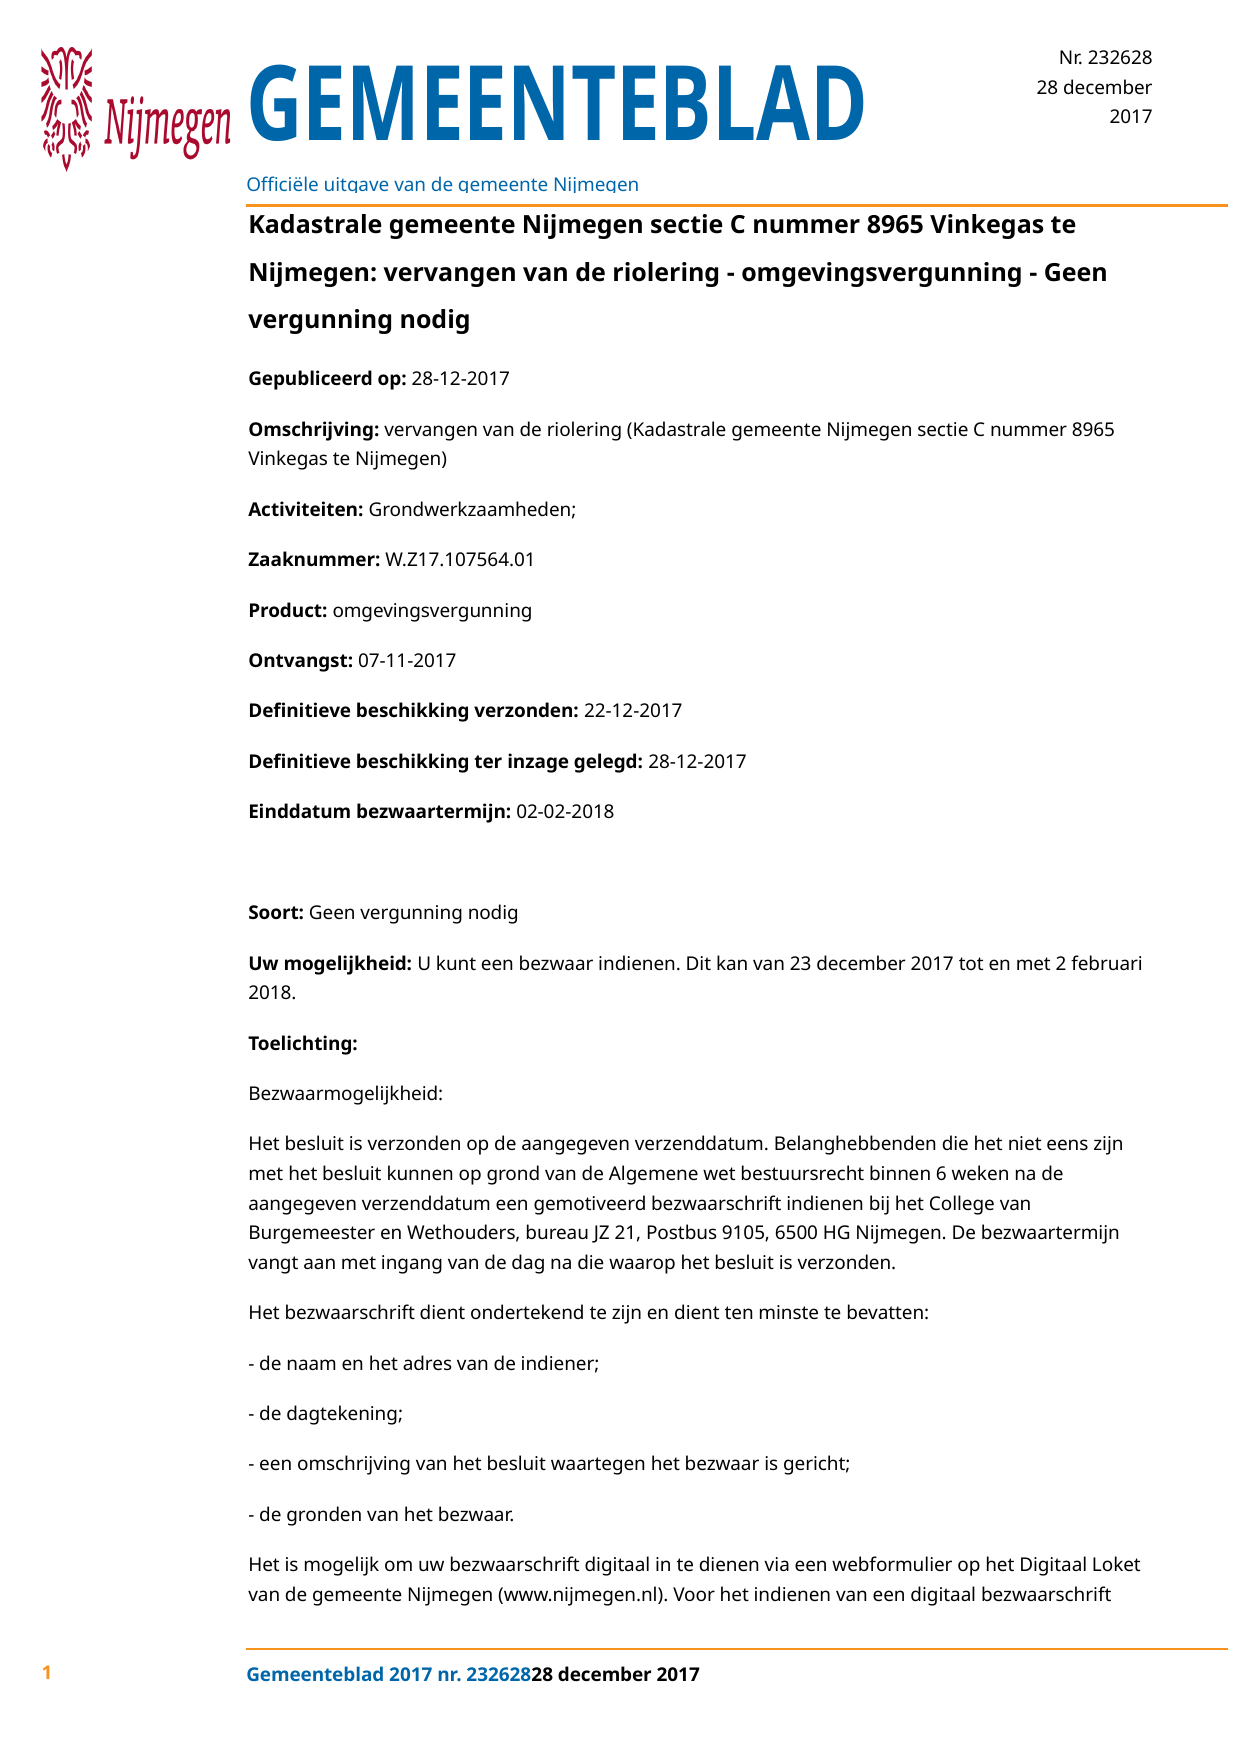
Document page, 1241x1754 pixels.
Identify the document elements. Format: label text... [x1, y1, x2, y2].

picture [41, 47, 231, 172]
text Zaaknummer: W.Z17.107564.01 [248, 546, 1152, 572]
text Bezwaarmogelijkheid: [248, 1080, 1152, 1106]
text Het is mogelijk om uw bezwaarschrift digitaal in te dienen via een webformulier op het Digitaal Loket van de gemeente Nijmegen (www.nijmegen.nl). Voor het indienen van een digitaal bezwaarschrift [248, 1551, 1152, 1607]
text - de gronden van het bezwaar. [248, 1501, 1152, 1527]
text Het besluit is verzonden op de aangegeven verzenddatum. Belanghebbenden die het niet eens zijn met het besluit kunnen op grond van de Algemene wet bestuursrecht binnen 6 weken na de aangegeven verzenddatum een gemotiveerd bezwaarschrift indienen bij het College van Burgemeester en Wethouders, bureau JZ 21, Postbus 9105, 6500 HG Nijmegen. De bezwaartermijn vangt aan met ingang van de dag na die waarop het besluit is verzonden. [248, 1131, 1152, 1274]
text Soort: Geen vergunning nodig [248, 899, 1152, 925]
text Einddatum bezwaartermijn: 02-02-2018 [248, 798, 1152, 824]
text Definitieve beschikking verzonden: 22-12-2017 [248, 698, 1152, 723]
text - de naam en het adres van de indiener; [248, 1350, 1152, 1375]
text Definitieve beschikking ter inzage gelegd: 28-12-2017 [248, 748, 1152, 774]
text Kadastrale gemeente Nijmegen sectie C nummer 8965 Vinkegas te Nijmegen: vervangen van de riolering - omgevingsvergunning - Geen vergunning nodig [248, 207, 1152, 336]
text Product: omgevingsvergunning [248, 597, 1152, 622]
text Activiteiten: Grondwerkzaamheden; [248, 496, 1152, 522]
text Toelichting: [248, 1030, 1152, 1055]
text - een omschrijving van het besluit waartegen het bezwaar is gericht; [248, 1451, 1152, 1476]
text Omschrijving: vervangen van de riolering (Kadastrale gemeente Nijmegen sectie C nummer 8965 Vinkegas te Nijmegen) [248, 416, 1152, 471]
text Ontvangst: 07-11-2017 [248, 647, 1152, 673]
text Gepubliceerd op: 28-12-2017 [248, 366, 1152, 391]
text Uw mogelijkheid: U kunt een bezwaar indienen. Dit kan van 23 december 2017 tot en met 2 februari 2018. [248, 950, 1152, 1005]
text Het bezwaarschrift dient ondertekend te zijn en dient ten minste te bevatten: [248, 1299, 1152, 1325]
text - de dagtekening; [248, 1400, 1152, 1426]
